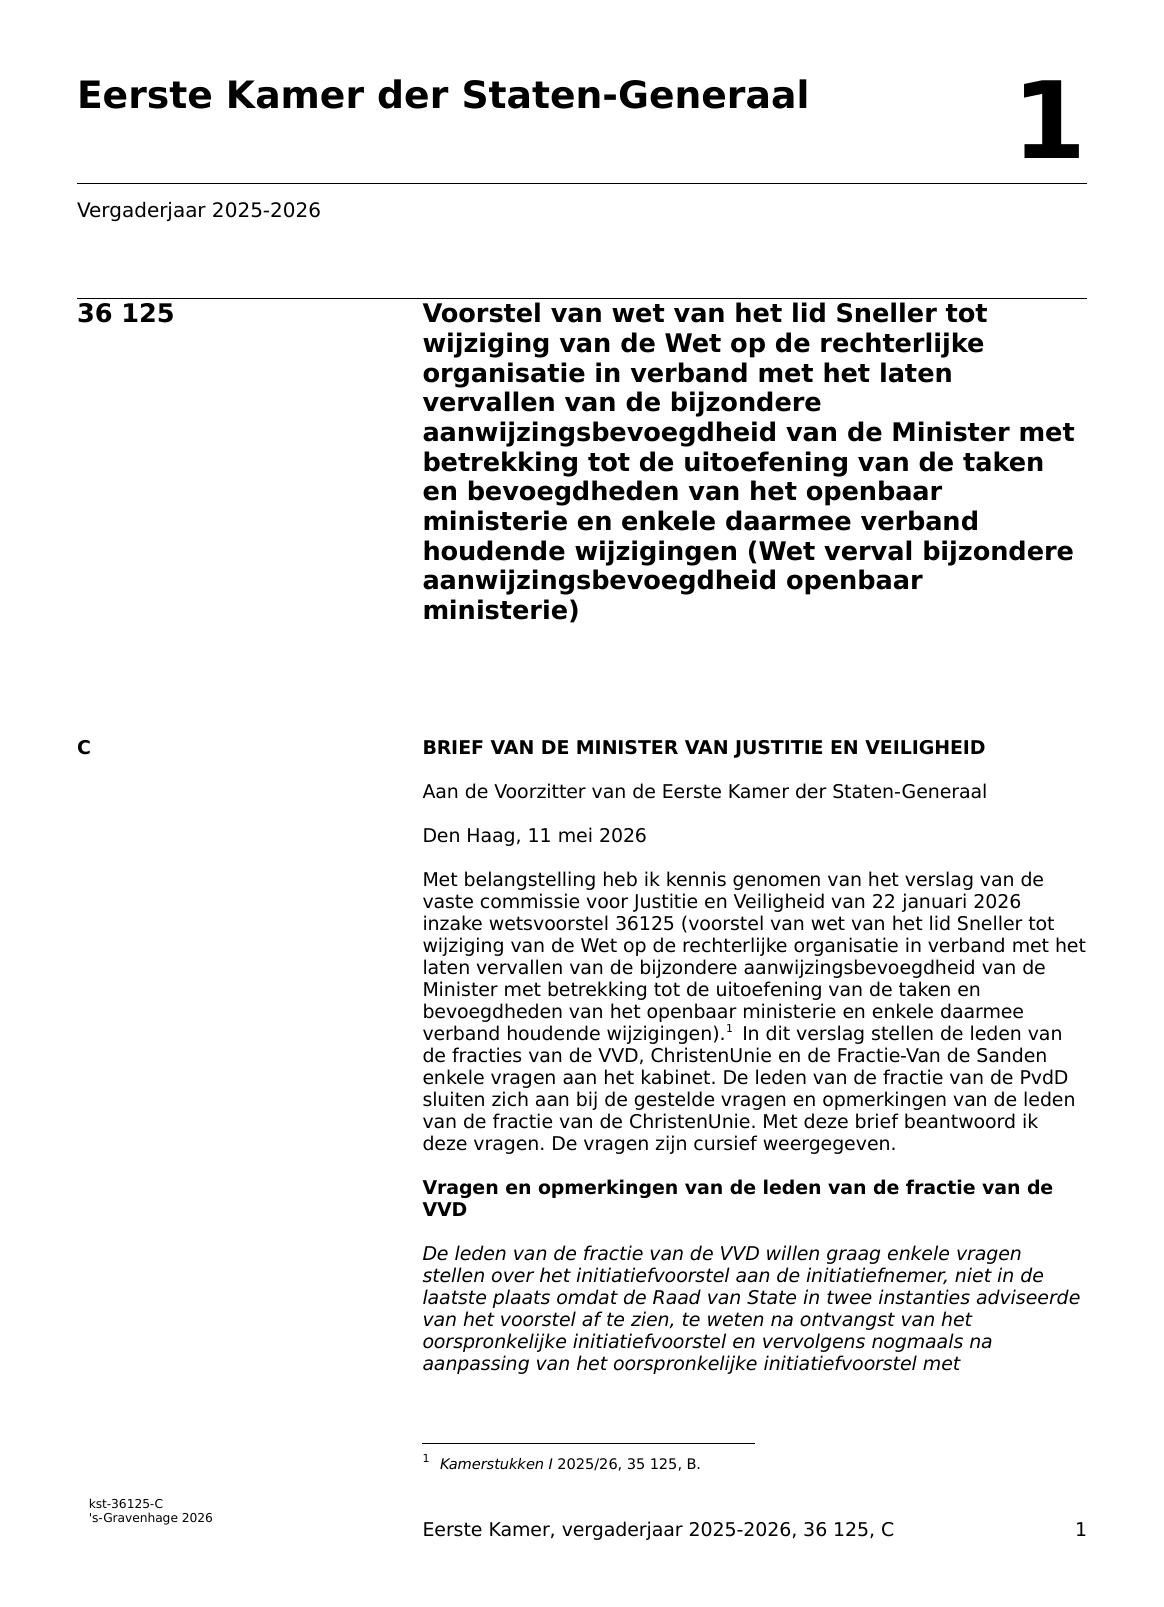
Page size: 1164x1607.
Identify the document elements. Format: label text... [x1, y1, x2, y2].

text Aan de Voorzitter van de Eerste Kamer der Staten-Generaal [422, 781, 1087, 803]
table_header Eerste Kamer der Staten-Generaal [77, 59, 886, 183]
subtitle 36 125 Voorstel van wet van het lid Sneller tot wijziging van de Wet op de rechterlijke organisatie in verband met het laten vervallen van de bijzondere aanwijzingsbevoegdheid van de Minister met betrekking tot de uitoefening van de taken en bevoegdheden van het openbaar ministerie en enkele daarmee verband houdende wijzigingen (Wet verval bijzondere aanwijzingsbevoegdheid openbaar ministerie) [77, 299, 1087, 626]
text kst-36125-C [88, 1497, 323, 1511]
table_cell Vergaderjaar 2025-2026 [77, 184, 1087, 298]
subtitle C BRIEF VAN DE MINISTER VAN JUSTITIE EN VEILIGHEID [77, 737, 1087, 758]
text Den Haag, 11 mei 2026 [422, 825, 1087, 847]
text De leden van de fractie van de VVD willen graag enkele vragen stellen over het initiatiefvoorstel aan de initiatiefnemer, niet in de laatste plaats omdat de Raad van State in twee instanties adviseerde van het voorstel af te zien, te weten na ontvangst van het oorspronkelijke initiatiefvoorstel en vervolgens nogmaals na aanpassing van het oorspronkelijke initiatiefvoorstel met [422, 1243, 1087, 1375]
subtitle Vragen en opmerkingen van de leden van de fractie van de VVD [422, 1177, 1087, 1221]
text Kamerstukken I 2025/26, 35 125, B. [422, 1452, 1087, 1474]
text 's-Gravenhage 2026 [88, 1511, 323, 1525]
table_header 1 [886, 59, 1087, 183]
text Met belangstelling heb ik kennis genomen van het verslag van de vaste commissie voor Justitie en Veiligheid van 22 januari 2026 inzake wetsvoorstel 36125 (voorstel van wet van het lid Sneller tot wijziging van de Wet op de rechterlijke organisatie in verband met het laten vervallen van de bijzondere aanwijzingsbevoegdheid van de Minister met betrekking tot de uitoefening van de taken en bevoegdheden van het openbaar ministerie en enkele daarmee verband houdende wijzigingen). In dit verslag stellen de leden van de fracties van de VVD, ChristenUnie en de Fractie-Van de Sanden enkele vragen aan het kabinet. De leden van de fractie van de PvdD sluiten zich aan bij de gestelde vragen en opmerkingen van de leden van de fractie van de ChristenUnie. Met deze brief beantwoord ik deze vragen. De vragen zijn cursief weergegeven. [422, 869, 1087, 1155]
